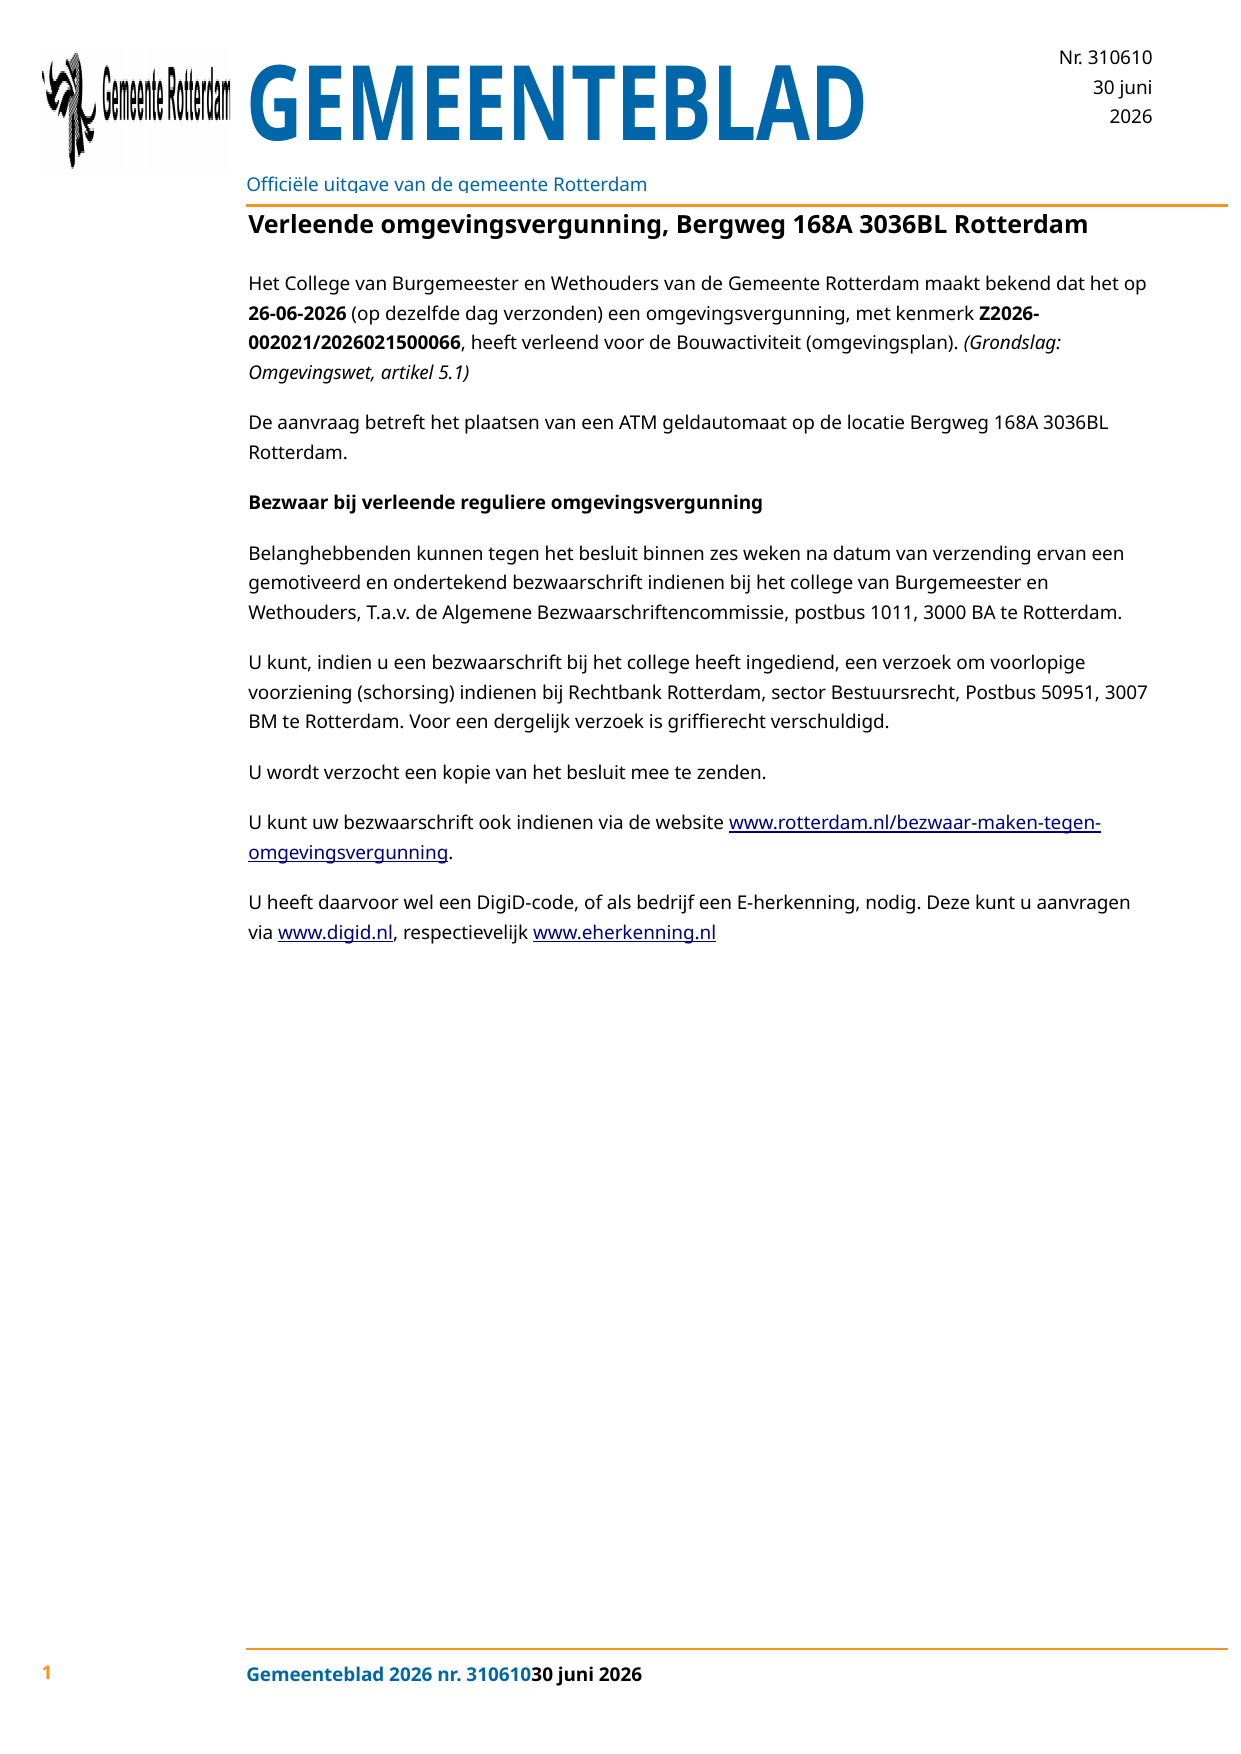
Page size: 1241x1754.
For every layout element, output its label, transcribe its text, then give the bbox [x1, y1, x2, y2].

text U kunt uw bezwaarschrift ook indienen via de website www.rotterdam.nl/bezwaar-maken-tegen-omgevingsvergunning. [248, 809, 1152, 865]
text Verleende omgevingsvergunning, Bergweg 168A 3036BL Rotterdam [248, 207, 1152, 241]
text De aanvraag betreft het plaatsen van een ATM geldautomaat op de locatie Bergweg 168A 3036BL Rotterdam. [248, 409, 1152, 465]
text Het College van Burgemeester en Wethouders van de Gemeente Rotterdam maakt bekend dat het op 26-06-2026 (op dezelfde dag verzonden) een omgevingsvergunning, met kenmerk Z2026-002021/2026021500066, heeft verleend voor de Bouwactiviteit (omgevingsplan). (Grondslag: Omgevingswet, artikel 5.1) [248, 270, 1152, 385]
text Bezwaar bij verleende reguliere omgevingsvergunning [248, 489, 1152, 515]
text U wordt verzocht een kopie van het besluit mee te zenden. [248, 759, 1152, 785]
text Belanghebbenden kunnen tegen het besluit binnen zes weken na datum van verzending ervan een gemotiveerd en ondertekend bezwaarschrift indienen bij het college van Burgemeester en Wethouders, T.a.v. de Algemene Bezwaarschriftencommissie, postbus 1011, 3000 BA te Rotterdam. [248, 540, 1152, 625]
text U heeft daarvoor wel een DigiD-code, of als bedrijf een E-herkenning, nodig. Deze kunt u aanvragen via www.digid.nl, respectievelijk www.eherkenning.nl [248, 889, 1152, 945]
picture [41, 47, 231, 172]
text U kunt, indien u een bezwaarschrift bij het college heeft ingediend, een verzoek om voorlopige voorziening (schorsing) indienen bij Rechtbank Rotterdam, sector Bestuursrecht, Postbus 50951, 3007 BM te Rotterdam. Voor een dergelijk verzoek is griffierecht verschuldigd. [248, 649, 1152, 734]
